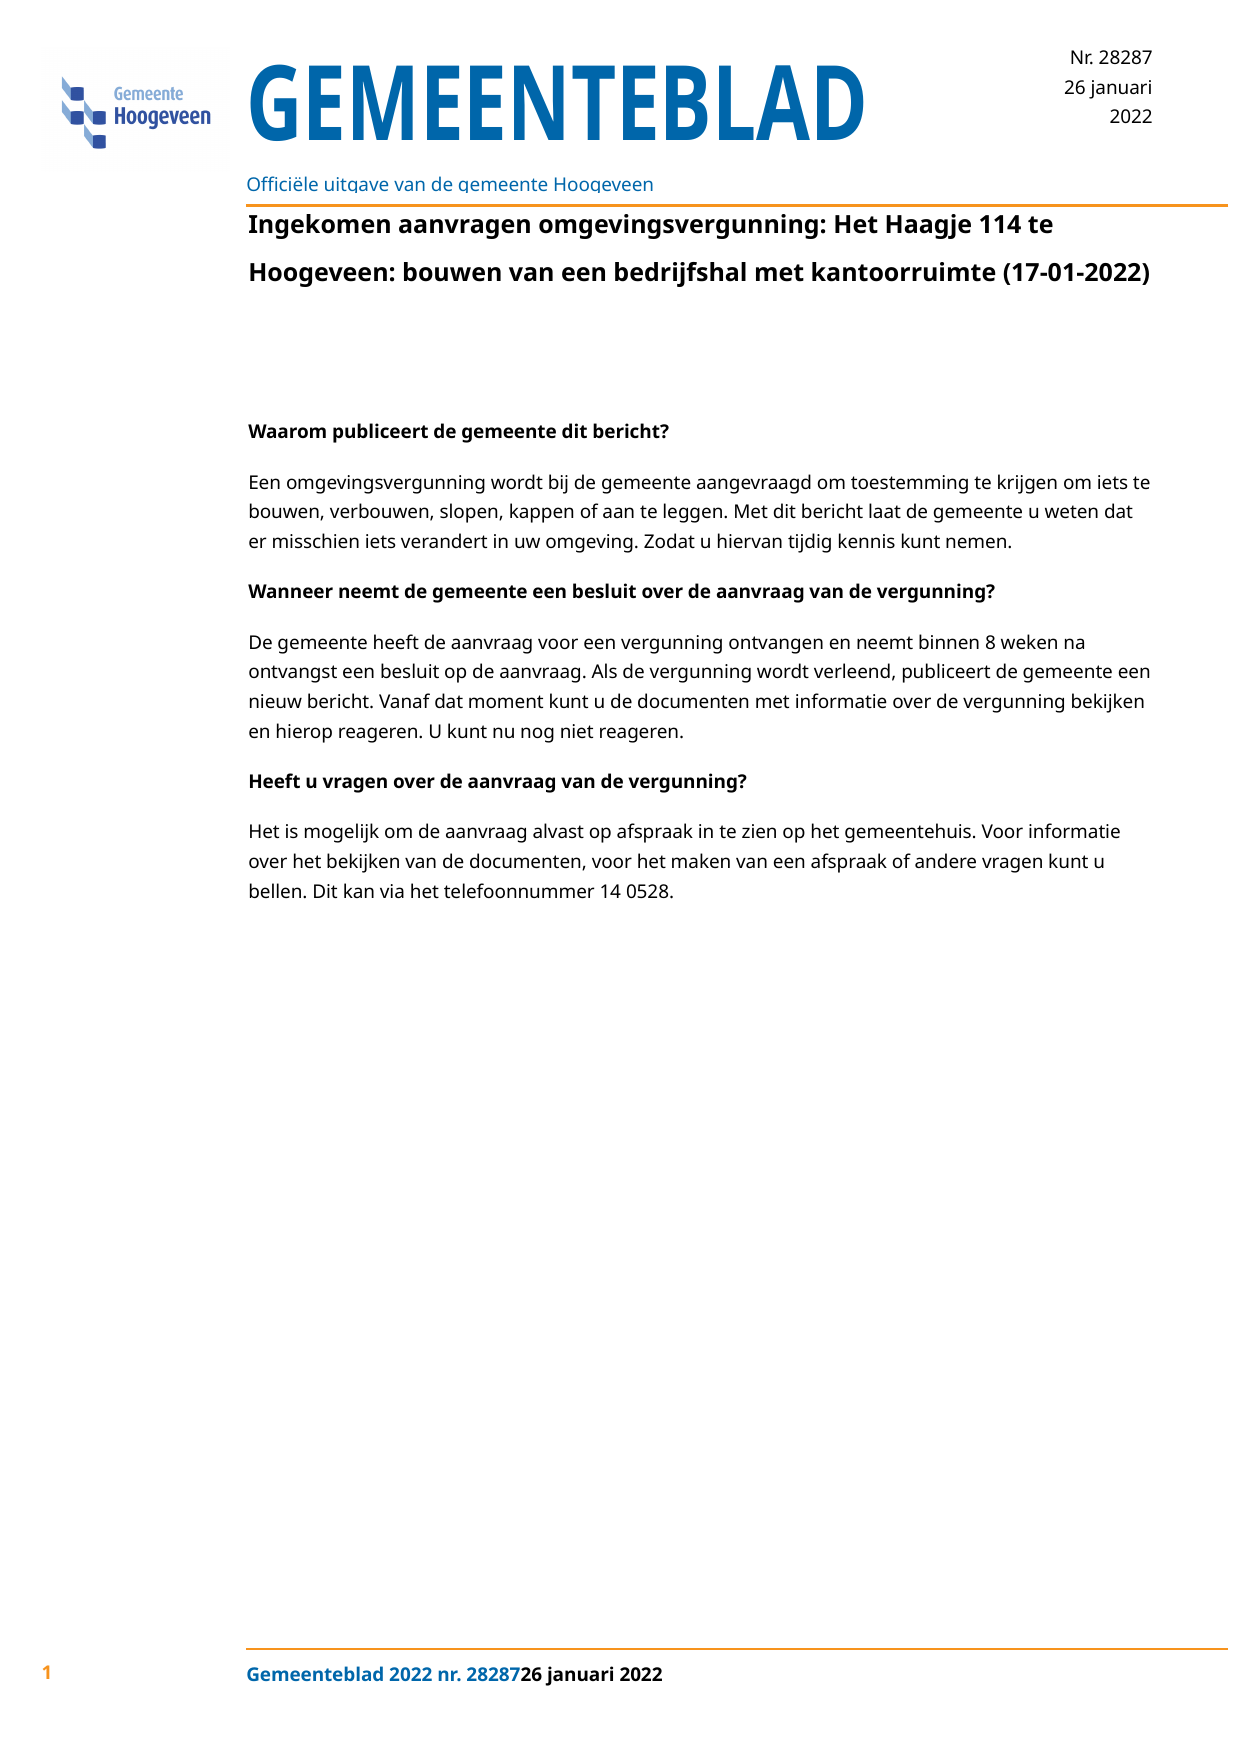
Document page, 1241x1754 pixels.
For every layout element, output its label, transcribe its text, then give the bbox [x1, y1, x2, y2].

text Heeft u vragen over de aanvraag van de vergunning? [248, 768, 1152, 794]
text Waarom publiceert de gemeente dit bericht? [248, 419, 1152, 444]
text De gemeente heeft de aanvraag voor een vergunning ontvangen en neemt binnen 8 weken na ontvangst een besluit op de aanvraag. Als de vergunning wordt verleend, publiceert de gemeente een nieuw bericht. Vanaf dat moment kunt u de documenten met informatie over de vergunning bekijken en hierop reageren. U kunt nu nog niet reageren. [248, 629, 1152, 744]
text Wanneer neemt de gemeente een besluit over de aanvraag van de vergunning? [248, 579, 1152, 604]
text Een omgevingsvergunning wordt bij de gemeente aangevraagd om toestemming te krijgen om iets te bouwen, verbouwen, slopen, kappen of aan te leggen. Met dit bericht laat de gemeente u weten dat er misschien iets verandert in uw omgeving. Zodat u hiervan tijdig kennis kunt nemen. [248, 469, 1152, 554]
text Ingekomen aanvragen omgevingsvergunning: Het Haagje 114 te Hoogeveen: bouwen van een bedrijfshal met kantoorruimte (17-01-2022) [248, 207, 1152, 288]
text Het is mogelijk om de aanvraag alvast op afspraak in te zien op het gemeentehuis. Voor informatie over het bekijken van de documenten, voor het maken van een afspraak of andere vragen kunt u bellen. Dit kan via het telefoonnummer 14 0528. [248, 819, 1152, 904]
picture [41, 47, 231, 172]
